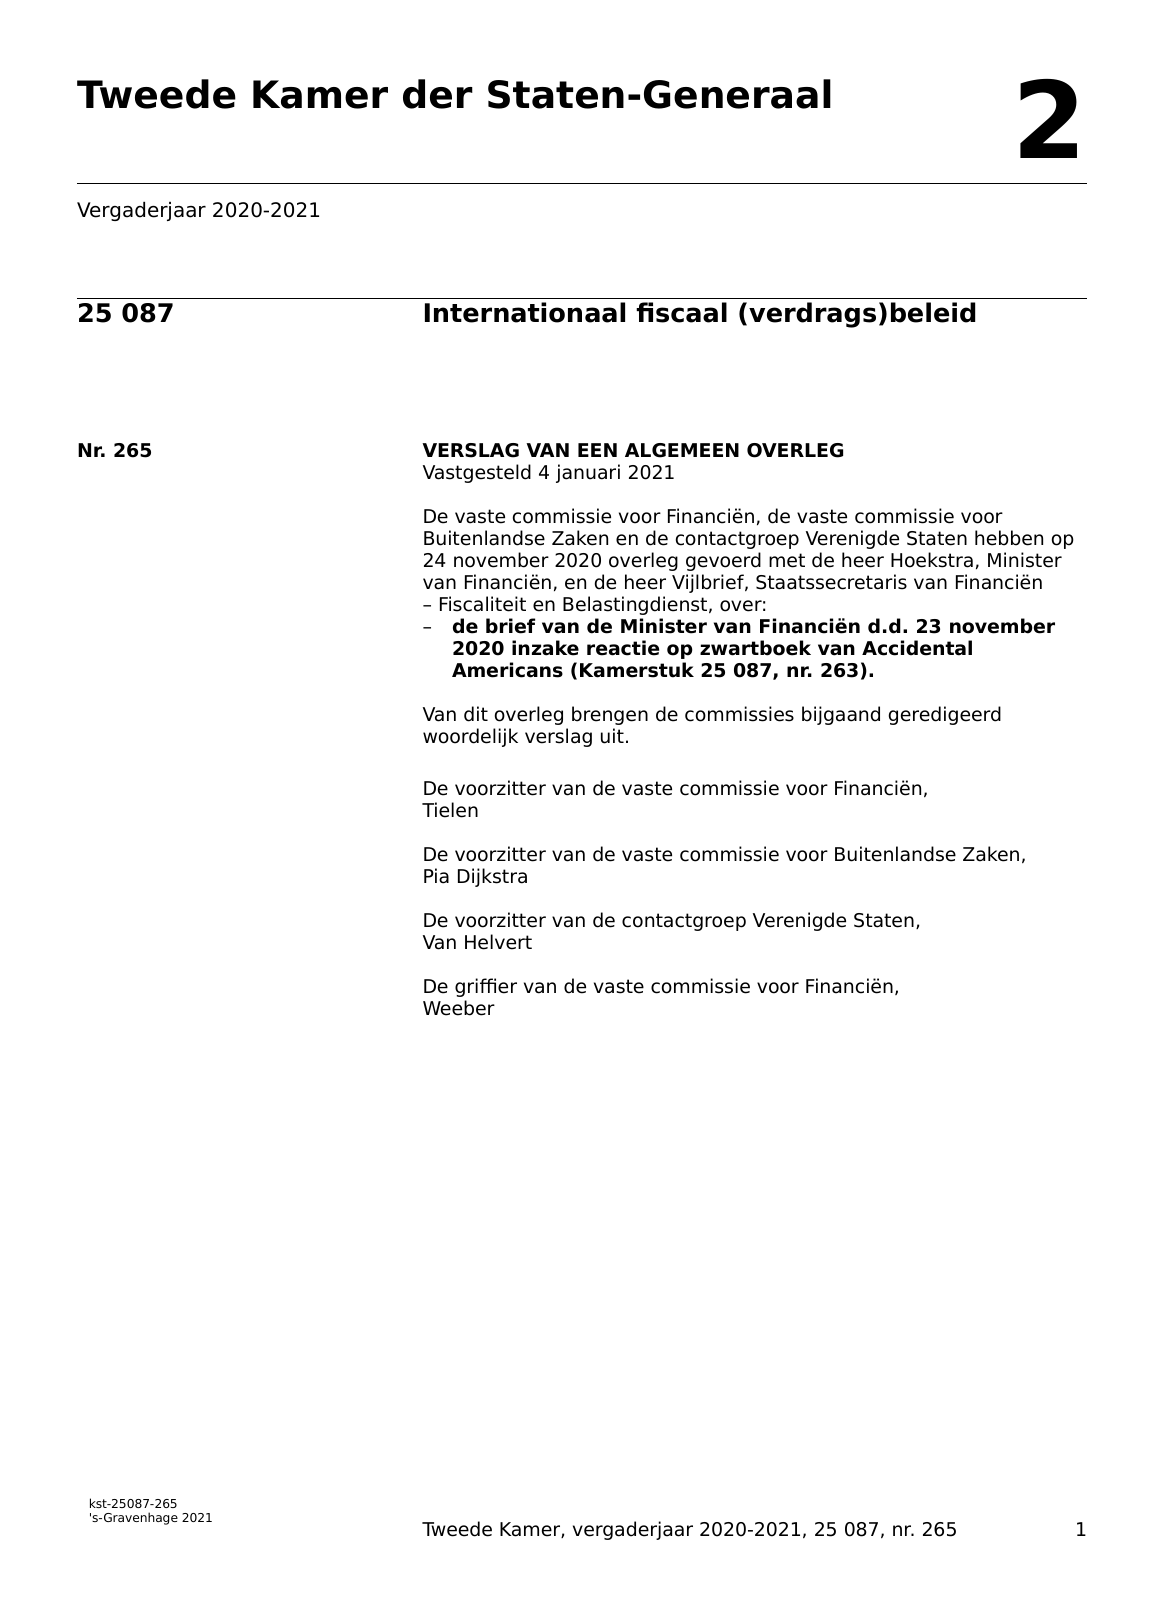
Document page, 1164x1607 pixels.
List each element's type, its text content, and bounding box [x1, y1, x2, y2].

text Van dit overleg brengen de commissies bijgaand geredigeerd woordelijk verslag uit. [422, 704, 1087, 748]
subtitle 25 087 Internationaal fiscaal (verdrags)beleid [77, 299, 1087, 329]
table_cell Vergaderjaar 2020-2021 [77, 184, 1087, 298]
subtitle Nr. 265 VERSLAG VAN EEN ALGEMEEN OVERLEG [77, 440, 1087, 462]
text De griffier van de vaste commissie voor Financiën, Weeber [422, 976, 1087, 1020]
text De voorzitter van de vaste commissie voor Buitenlandse Zaken, Pia Dijkstra [422, 844, 1087, 888]
text Vastgesteld 4 januari 2021 [422, 462, 1087, 484]
text kst-25087-265 [88, 1497, 323, 1511]
text De voorzitter van de contactgroep Verenigde Staten, Van Helvert [422, 910, 1087, 954]
text 's-Gravenhage 2021 [88, 1511, 323, 1525]
table_header Tweede Kamer der Staten-Generaal [77, 59, 886, 183]
text De voorzitter van de vaste commissie voor Financiën, Tielen [422, 778, 1087, 822]
table_header 2 [886, 59, 1087, 183]
text De vaste commissie voor Financiën, de vaste commissie voor Buitenlandse Zaken en de contactgroep Verenigde Staten hebben op 24 november 2020 overleg gevoerd met de heer Hoekstra, Minister van Financiën, en de heer Vijlbrief, Staatssecretaris van Financiën – Fiscaliteit en Belastingdienst, over: [422, 506, 1087, 616]
text – de brief van de Minister van Financiën d.d. 23 november 2020 inzake reactie op zwartboek van Accidental Americans (Kamerstuk 25 087, nr. 263). [422, 616, 1087, 682]
